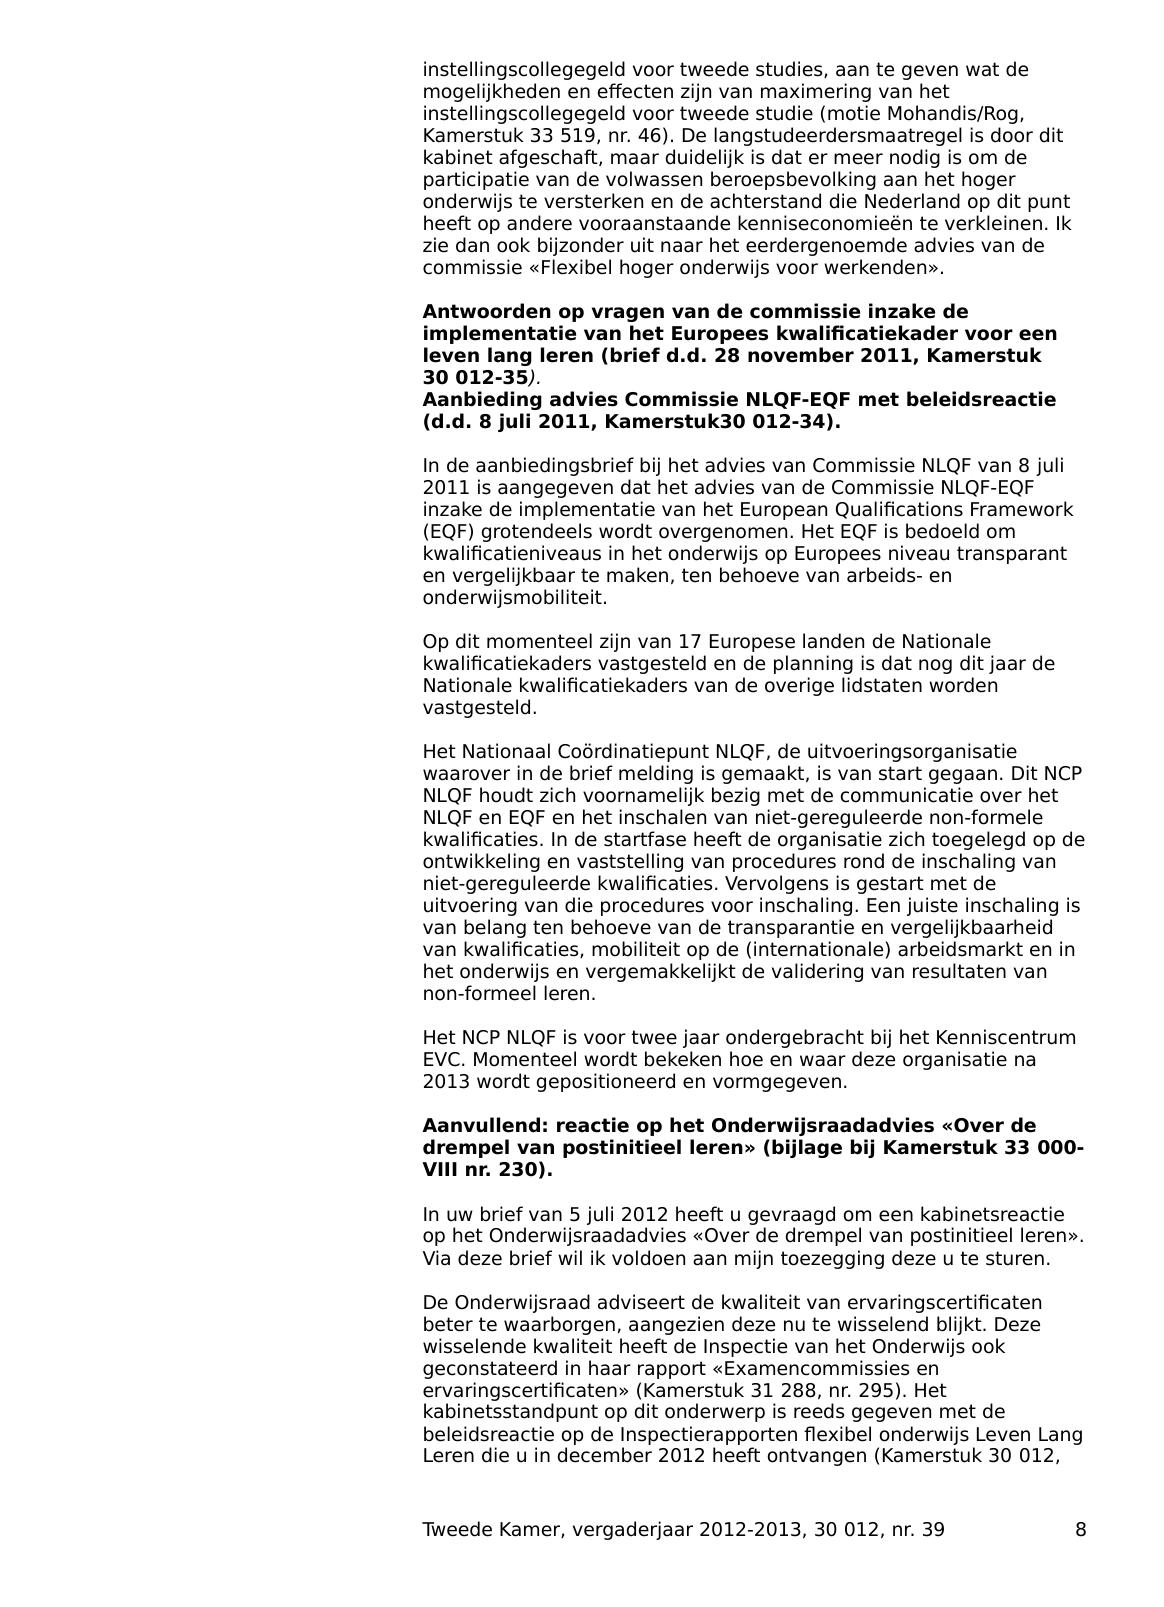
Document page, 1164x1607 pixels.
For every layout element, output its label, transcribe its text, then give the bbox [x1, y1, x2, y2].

text Aanbieding advies Commissie NLQF-EQF met beleidsreactie (d.d. 8 juli 2011, Kamerstuk30 012-34). [422, 389, 1087, 433]
text Het Nationaal Coördinatiepunt NLQF, de uitvoeringsorganisatie waarover in de brief melding is gemaakt, is van start gegaan. Dit NCP NLQF houdt zich voornamelijk bezig met de communicatie over het NLQF en EQF en het inschalen van niet-gereguleerde non-formele kwalificaties. In de startfase heeft de organisatie zich toegelegd op de ontwikkeling en vaststelling van procedures rond de inschaling van niet-gereguleerde kwalificaties. Vervolgens is gestart met de uitvoering van die procedures voor inschaling. Een juiste inschaling is van belang ten behoeve van de transparantie en vergelijkbaarheid van kwalificaties, mobiliteit op de (internationale) arbeidsmarkt en in het onderwijs en vergemakkelijkt de validering van resultaten van non-formeel leren. [422, 741, 1087, 1005]
text Op dit momenteel zijn van 17 Europese landen de Nationale kwalificatiekaders vastgesteld en de planning is dat nog dit jaar de Nationale kwalificatiekaders van de overige lidstaten worden vastgesteld. [422, 631, 1087, 719]
text De Onderwijsraad adviseert de kwaliteit van ervaringscertificaten beter te waarborgen, aangezien deze nu te wisselend blijkt. Deze wisselende kwaliteit heeft de Inspectie van het Onderwijs ook geconstateerd in haar rapport «Examencommissies en ervaringscertificaten» (Kamerstuk 31 288, nr. 295). Het kabinetsstandpunt op dit onderwerp is reeds gegeven met de beleidsreactie op de Inspectierapporten flexibel onderwijs Leven Lang Leren die u in december 2012 heeft ontvangen (Kamerstuk 30 012, [422, 1292, 1087, 1467]
text Antwoorden op vragen van de commissie inzake de implementatie van het Europees kwalificatiekader voor een leven lang leren (brief d.d. 28 november 2011, Kamerstuk 30 012-35). [422, 301, 1087, 389]
text instellingscollegegeld voor tweede studies, aan te geven wat de mogelijkheden en effecten zijn van maximering van het instellingscollegegeld voor tweede studie (motie Mohandis/Rog, Kamerstuk 33 519, nr. 46). De langstudeerdersmaatregel is door dit kabinet afgeschaft, maar duidelijk is dat er meer nodig is om de participatie van de volwassen beroepsbevolking aan het hoger onderwijs te versterken en de achterstand die Nederland op dit punt heeft op andere vooraanstaande kenniseconomieën te verkleinen. Ik zie dan ook bijzonder uit naar het eerdergenoemde advies van de commissie «Flexibel hoger onderwijs voor werkenden». [422, 59, 1087, 279]
text In uw brief van 5 juli 2012 heeft u gevraagd om een kabinetsreactie op het Onderwijsraadadvies «Over de drempel van postinitieel leren». Via deze brief wil ik voldoen aan mijn toezegging deze u te sturen. [422, 1203, 1087, 1269]
text In de aanbiedingsbrief bij het advies van Commissie NLQF van 8 juli 2011 is aangegeven dat het advies van de Commissie NLQF-EQF inzake de implementatie van het European Qualifications Framework (EQF) grotendeels wordt overgenomen. Het EQF is bedoeld om kwalificatieniveaus in het onderwijs op Europees niveau transparant en vergelijkbaar te maken, ten behoeve van arbeids- en onderwijsmobiliteit. [422, 455, 1087, 609]
text Aanvullend: reactie op het Onderwijsraadadvies «Over de drempel van postinitieel leren» (bijlage bij Kamerstuk 33 000-VIII nr. 230). [422, 1115, 1087, 1181]
text Het NCP NLQF is voor twee jaar ondergebracht bij het Kenniscentrum EVC. Momenteel wordt bekeken hoe en waar deze organisatie na 2013 wordt gepositioneerd en vormgegeven. [422, 1027, 1087, 1093]
